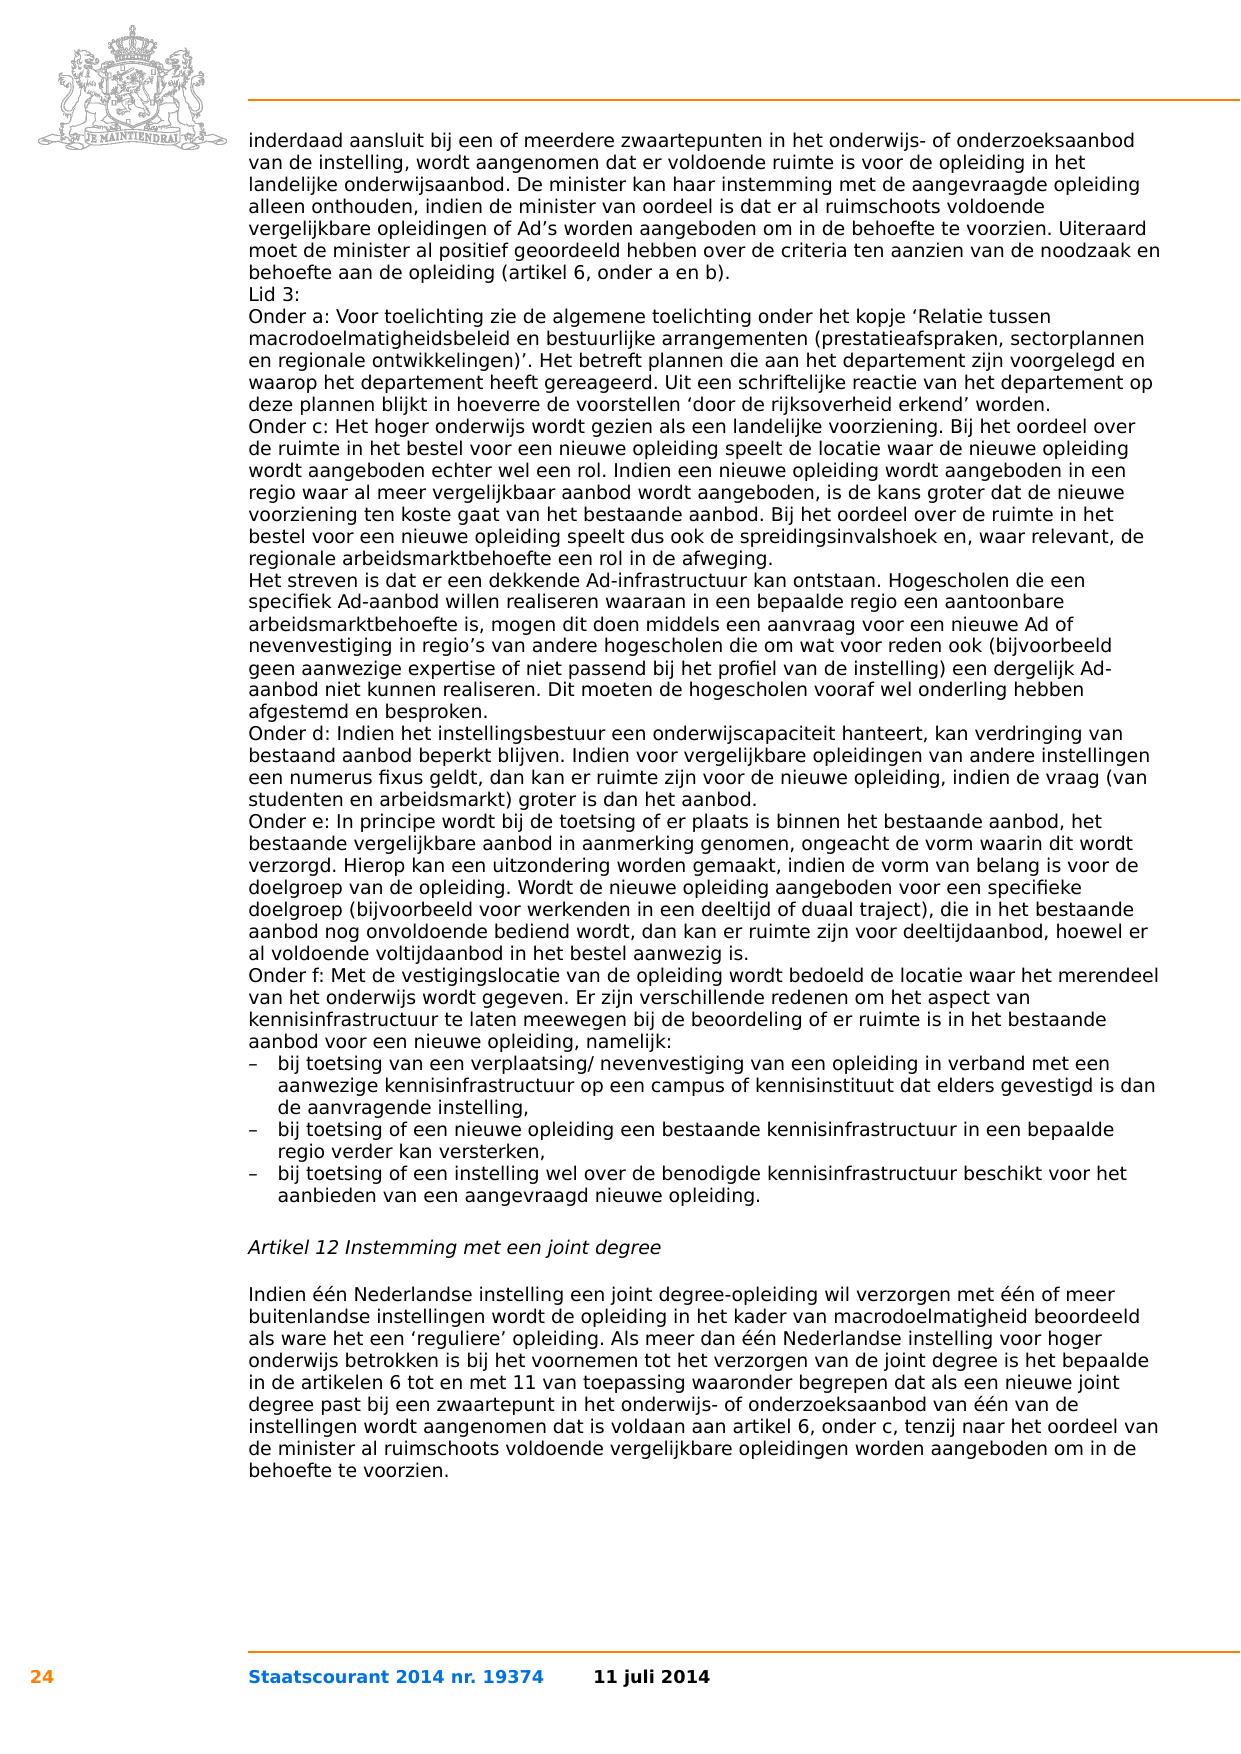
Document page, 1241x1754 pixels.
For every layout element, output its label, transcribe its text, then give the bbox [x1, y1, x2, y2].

text Onder c: Het hoger onderwijs wordt gezien als een landelijke voorziening. Bij het oordeel over de ruimte in het bestel voor een nieuwe opleiding speelt de locatie waar de nieuwe opleiding wordt aangeboden echter wel een rol. Indien een nieuwe opleiding wordt aangeboden in een regio waar al meer vergelijkbaar aanbod wordt aangeboden, is de kans groter dat de nieuwe voorziening ten koste gaat van het bestaande aanbod. Bij het oordeel over de ruimte in het bestel voor een nieuwe opleiding speelt dus ook de spreidingsinvalshoek en, waar relevant, de regionale arbeidsmarktbehoefte een rol in de afweging. [248, 416, 1163, 569]
picture [38, 25, 227, 150]
subtitle Artikel 12 Instemming met een joint degree [248, 1237, 1163, 1259]
text – bij toetsing of een instelling wel over de benodigde kennisinfrastructuur beschikt voor het aanbieden van een aangevraagd nieuwe opleiding. [248, 1163, 1163, 1207]
text Onder e: In principe wordt bij de toetsing of er plaats is binnen het bestaande aanbod, het bestaande vergelijkbare aanbod in aanmerking genomen, ongeacht de vorm waarin dit wordt verzorgd. Hierop kan een uitzondering worden gemaakt, indien de vorm van belang is voor de doelgroep van de opleiding. Wordt de nieuwe opleiding aangeboden voor een specifieke doelgroep (bijvoorbeeld voor werkenden in een deeltijd of duaal traject), die in het bestaande aanbod nog onvoldoende bediend wordt, dan kan er ruimte zijn voor deeltijdaanbod, hoewel er al voldoende voltijdaanbod in het bestel aanwezig is. [248, 811, 1163, 965]
text Onder a: Voor toelichting zie de algemene toelichting onder het kopje ‘Relatie tussen macrodoelmatigheidsbeleid en bestuurlijke arrangementen (prestatieafspraken, sectorplannen en regionale ontwikkelingen)’. Het betreft plannen die aan het departement zijn voorgelegd en waarop het departement heeft gereageerd. Uit een schriftelijke reactie van het departement op deze plannen blijkt in hoeverre de voorstellen ‘door de rijksoverheid erkend’ worden. [248, 306, 1163, 416]
text Indien één Nederlandse instelling een joint degree-opleiding wil verzorgen met één of meer buitenlandse instellingen wordt de opleiding in het kader van macrodoelmatigheid beoordeeld als ware het een ‘reguliere’ opleiding. Als meer dan één Nederlandse instelling voor hoger onderwijs betrokken is bij het voornemen tot het verzorgen van de joint degree is het bepaalde in de artikelen 6 tot en met 11 van toepassing waaronder begrepen dat als een nieuwe joint degree past bij een zwaartepunt in het onderwijs- of onderzoeksaanbod van één van de instellingen wordt aangenomen dat is voldaan aan artikel 6, onder c, tenzij naar het oordeel van de minister al ruimschoots voldoende vergelijkbare opleidingen worden aangeboden om in de behoefte te voorzien. [248, 1284, 1163, 1482]
text – bij toetsing of een nieuwe opleiding een bestaande kennisinfrastructuur in een bepaalde regio verder kan versterken, [248, 1119, 1163, 1163]
text Onder f: Met de vestigingslocatie van de opleiding wordt bedoeld de locatie waar het merendeel van het onderwijs wordt gegeven. Er zijn verschillende redenen om het aspect van kennisinfrastructuur te laten meewegen bij de beoordeling of er ruimte is in het bestaande aanbod voor een nieuwe opleiding, namelijk: [248, 965, 1163, 1053]
text – bij toetsing van een verplaatsing/ nevenvestiging van een opleiding in verband met een aanwezige kennisinfrastructuur op een campus of kennisinstituut dat elders gevestigd is dan de aanvragende instelling, [248, 1053, 1163, 1119]
text Het streven is dat er een dekkende Ad-infrastructuur kan ontstaan. Hogescholen die een specifiek Ad-aanbod willen realiseren waaraan in een bepaalde regio een aantoonbare arbeidsmarktbehoefte is, mogen dit doen middels een aanvraag voor een nieuwe Ad of nevenvestiging in regio’s van andere hogescholen die om wat voor reden ook (bijvoorbeeld geen aanwezige expertise of niet passend bij het profiel van de instelling) een dergelijk Ad-aanbod niet kunnen realiseren. Dit moeten de hogescholen vooraf wel onderling hebben afgestemd en besproken. [248, 569, 1163, 723]
text Onder d: Indien het instellingsbestuur een onderwijscapaciteit hanteert, kan verdringing van bestaand aanbod beperkt blijven. Indien voor vergelijkbare opleidingen van andere instellingen een numerus fixus geldt, dan kan er ruimte zijn voor de nieuwe opleiding, indien de vraag (van studenten en arbeidsmarkt) groter is dan het aanbod. [248, 723, 1163, 811]
text inderdaad aansluit bij een of meerdere zwaartepunten in het onderwijs- of onderzoeksaanbod van de instelling, wordt aangenomen dat er voldoende ruimte is voor de opleiding in het landelijke onderwijsaanbod. De minister kan haar instemming met de aangevraagde opleiding alleen onthouden, indien de minister van oordeel is dat er al ruimschoots voldoende vergelijkbare opleidingen of Ad’s worden aangeboden om in de behoefte te voorzien. Uiteraard moet de minister al positief geoordeeld hebben over de criteria ten aanzien van de noodzaak en behoefte aan de opleiding (artikel 6, onder a en b). [248, 130, 1163, 284]
text Lid 3: [248, 284, 1163, 306]
